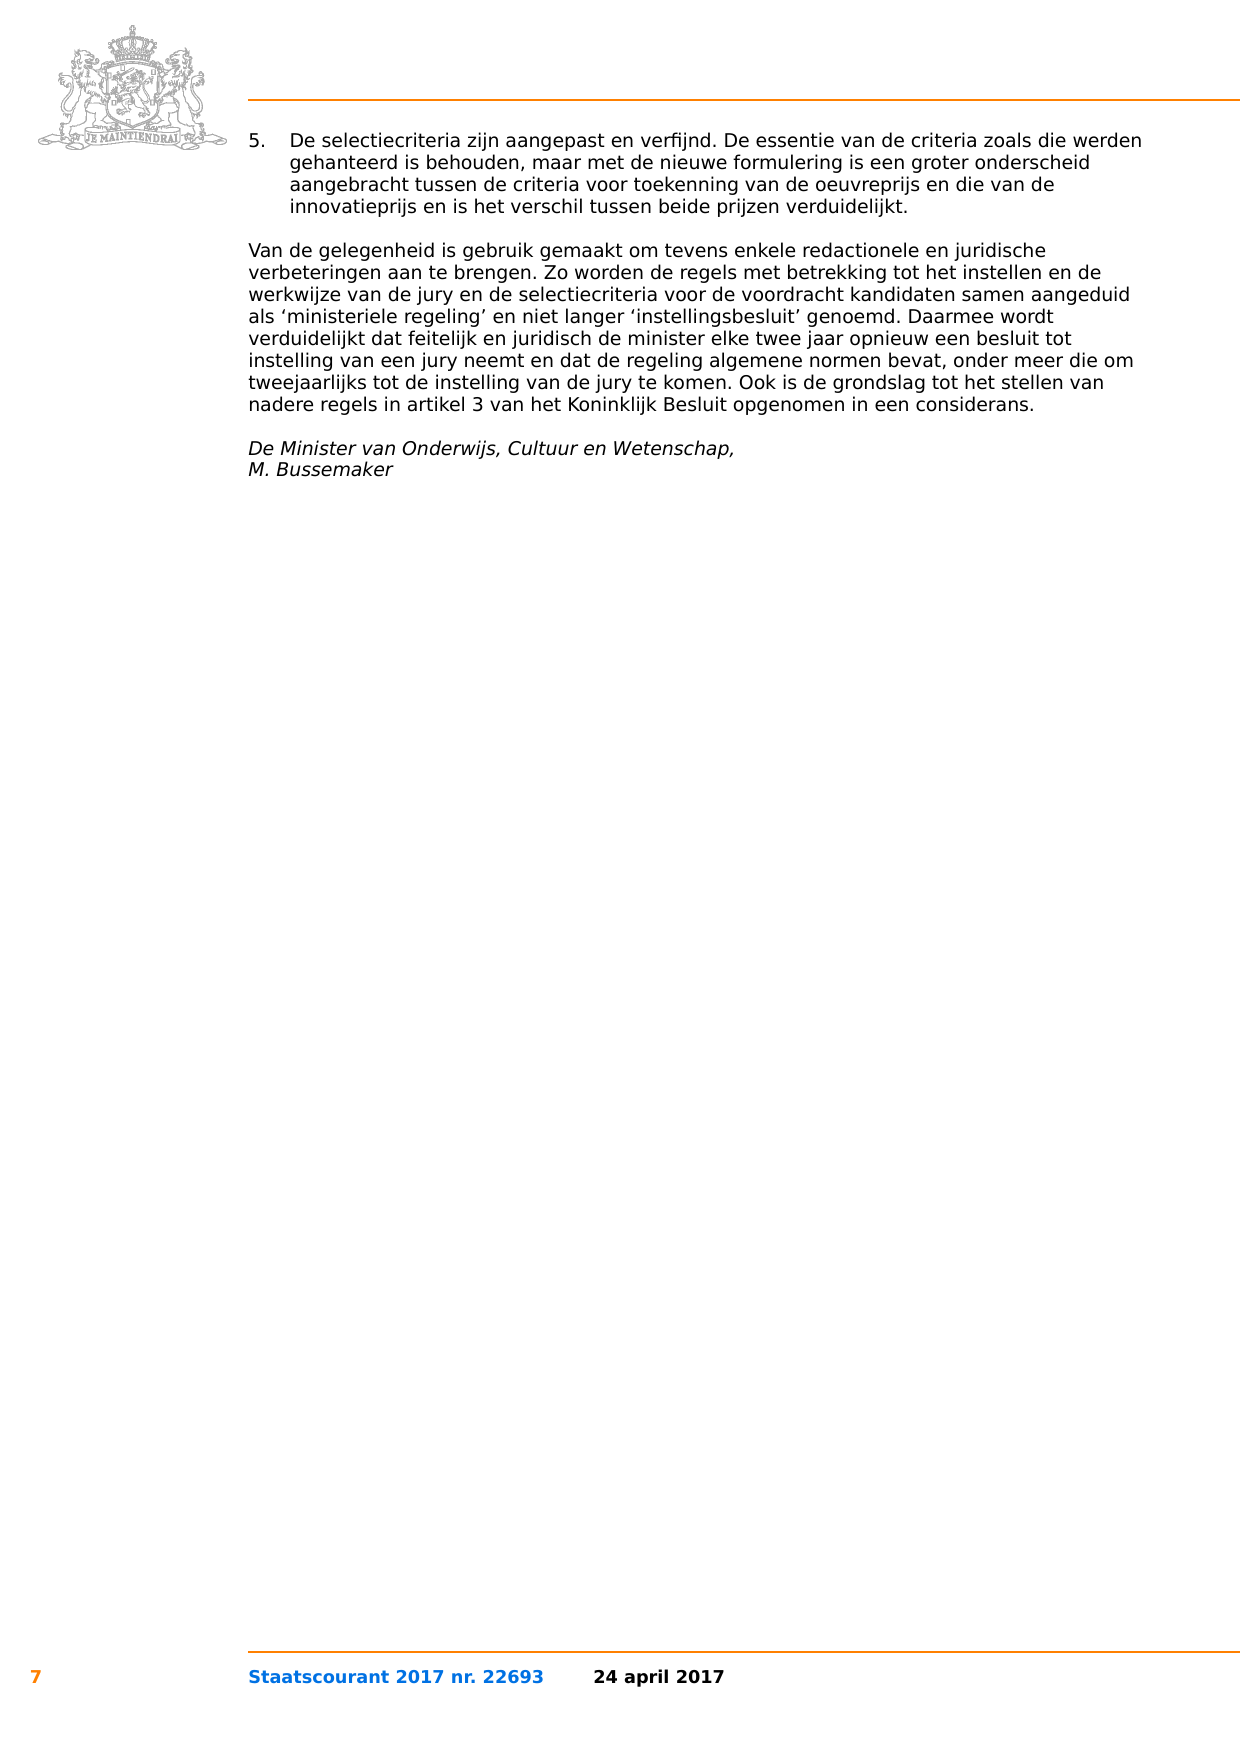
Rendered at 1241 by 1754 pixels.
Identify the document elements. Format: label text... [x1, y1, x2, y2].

text 5. De selectiecriteria zijn aangepast en verfijnd. De essentie van de criteria zoals die werden gehanteerd is behouden, maar met de nieuwe formulering is een groter onderscheid aangebracht tussen de criteria voor toekenning van de oeuvreprijs en die van de innovatieprijs en is het verschil tussen beide prijzen verduidelijkt. [248, 130, 1163, 218]
text De Minister van Onderwijs, Cultuur en Wetenschap, M. Bussemaker [248, 437, 1163, 481]
text Van de gelegenheid is gebruik gemaakt om tevens enkele redactionele en juridische verbeteringen aan te brengen. Zo worden de regels met betrekking tot het instellen en de werkwijze van de jury en de selectiecriteria voor de voordracht kandidaten samen aangeduid als ‘ministeriele regeling’ en niet langer ‘instellingsbesluit’ genoemd. Daarmee wordt verduidelijkt dat feitelijk en juridisch de minister elke twee jaar opnieuw een besluit tot instelling van een jury neemt en dat de regeling algemene normen bevat, onder meer die om tweejaarlijks tot de instelling van de jury te komen. Ook is de grondslag tot het stellen van nadere regels in artikel 3 van het Koninklijk Besluit opgenomen in een considerans. [248, 240, 1163, 416]
picture [38, 25, 227, 150]
